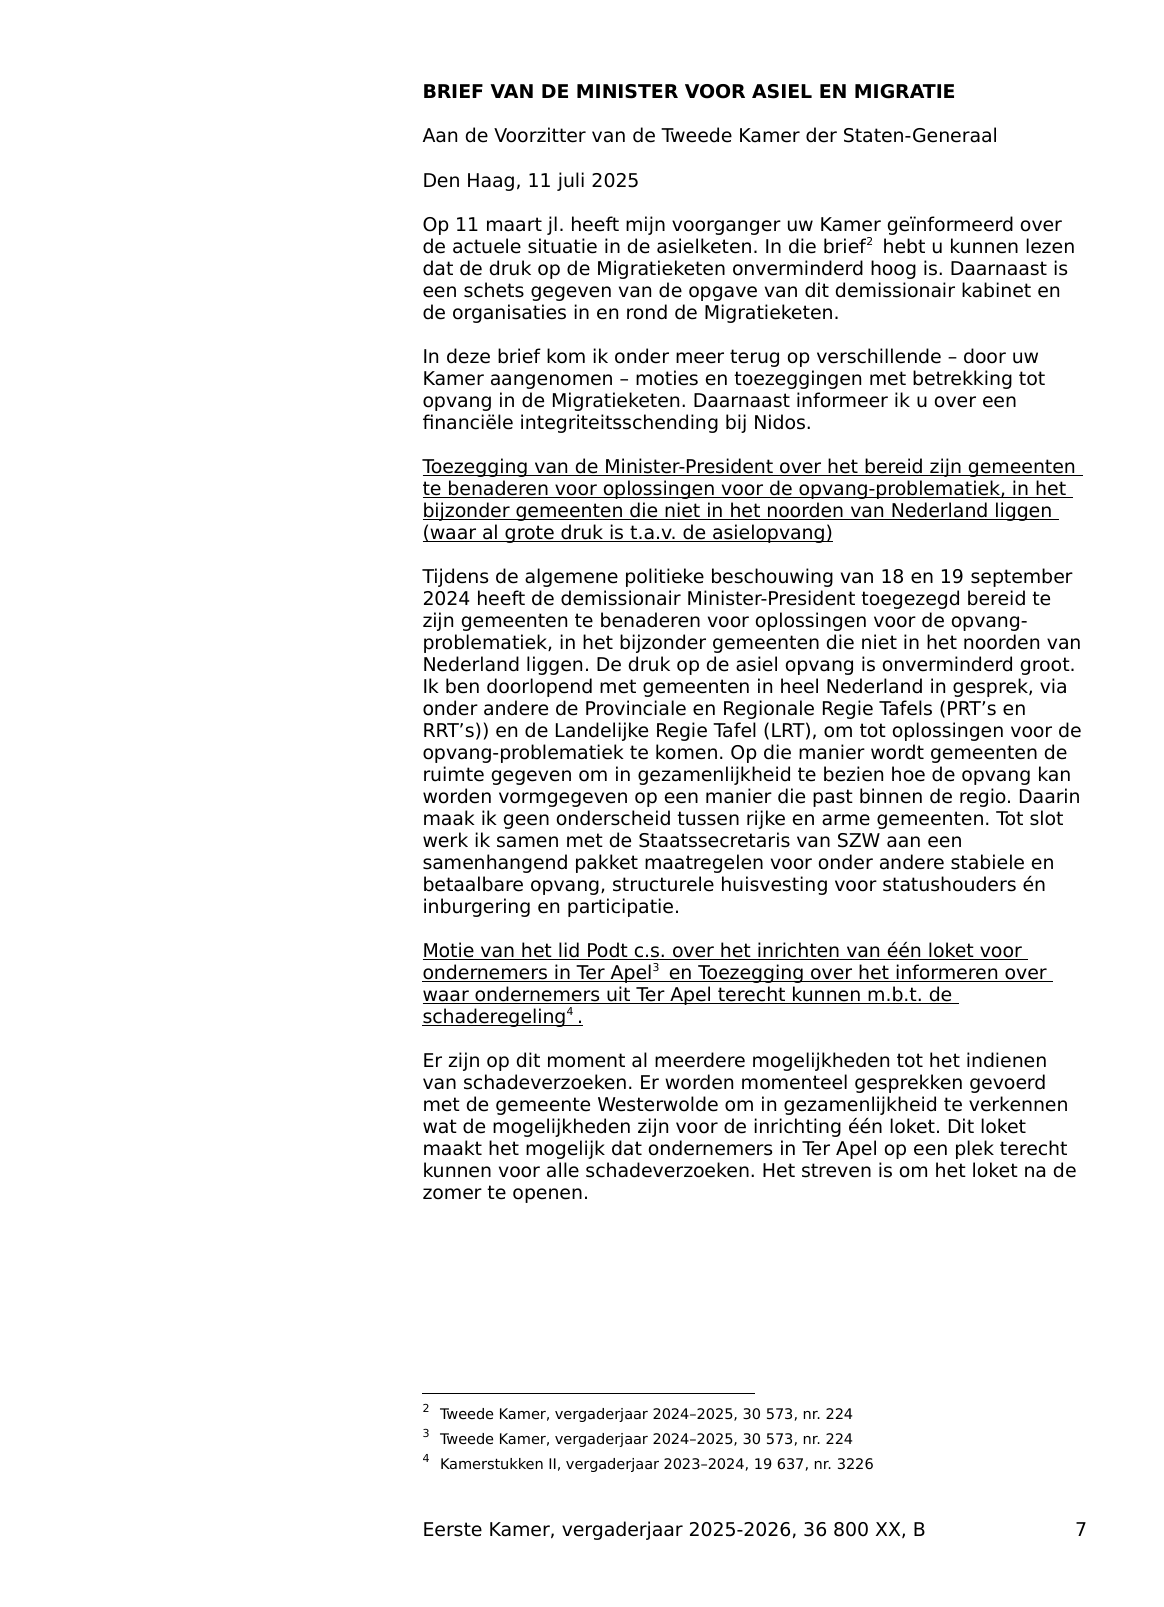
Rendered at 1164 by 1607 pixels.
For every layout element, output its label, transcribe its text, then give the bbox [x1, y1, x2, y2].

text In deze brief kom ik onder meer terug op verschillende – door uw Kamer aangenomen – moties en toezeggingen met betrekking tot opvang in de Migratieketen. Daarnaast informeer ik u over een financiële integriteitsschending bij Nidos. [422, 346, 1087, 434]
text Er zijn op dit moment al meerdere mogelijkheden tot het indienen van schadeverzoeken. Er worden momenteel gesprekken gevoerd met de gemeente Westerwolde om in gezamenlijkheid te verkennen wat de mogelijkheden zijn voor de inrichting één loket. Dit loket maakt het mogelijk dat ondernemers in Ter Apel op een plek terecht kunnen voor alle schadeverzoeken. Het streven is om het loket na de zomer te openen. [422, 1050, 1087, 1204]
text Tweede Kamer, vergaderjaar 2024–2025, 30 573, nr. 224 [422, 1427, 1087, 1449]
text Aan de Voorzitter van de Tweede Kamer der Staten-Generaal [422, 125, 1087, 147]
text Kamerstukken II, vergaderjaar 2023–2024, 19 637, nr. 3226 [422, 1452, 1087, 1474]
text Op 11 maart jl. heeft mijn voorganger uw Kamer geïnformeerd over de actuele situatie in de asielketen. In die brief hebt u kunnen lezen dat de druk op de Migratieketen onverminderd hoog is. Daarnaast is een schets gegeven van de opgave van dit demissionair kabinet en de organisaties in en rond de Migratieketen. [422, 214, 1087, 324]
text Tijdens de algemene politieke beschouwing van 18 en 19 september 2024 heeft de demissionair Minister-President toegezegd bereid te zijn gemeenten te benaderen voor oplossingen voor de opvang-problematiek, in het bijzonder gemeenten die niet in het noorden van Nederland liggen. De druk op de asiel opvang is onverminderd groot. Ik ben doorlopend met gemeenten in heel Nederland in gesprek, via onder andere de Provinciale en Regionale Regie Tafels (PRT’s en RRT’s)) en de Landelijke Regie Tafel (LRT), om tot oplossingen voor de opvang-problematiek te komen. Op die manier wordt gemeenten de ruimte gegeven om in gezamenlijkheid te bezien hoe de opvang kan worden vormgegeven op een manier die past binnen de regio. Daarin maak ik geen onderscheid tussen rijke en arme gemeenten. Tot slot werk ik samen met de Staatssecretaris van SZW aan een samenhangend pakket maatregelen voor onder andere stabiele en betaalbare opvang, structurele huisvesting voor statushouders én inburgering en participatie. [422, 566, 1087, 918]
text Den Haag, 11 juli 2025 [422, 169, 1087, 192]
subtitle Toezegging van de Minister-President over het bereid zijn gemeenten te benaderen voor oplossingen voor de opvang-problematiek, in het bijzonder gemeenten die niet in het noorden van Nederland liggen (waar al grote druk is t.a.v. de asielopvang) [422, 456, 1087, 544]
text Tweede Kamer, vergaderjaar 2024–2025, 30 573, nr. 224 [422, 1402, 1087, 1424]
subtitle BRIEF VAN DE MINISTER VOOR ASIEL EN MIGRATIE [422, 81, 1087, 103]
subtitle Motie van het lid Podt c.s. over het inrichten van één loket voor ondernemers in Ter Apel en Toezegging over het informeren over waar ondernemers uit Ter Apel terecht kunnen m.b.t. de schaderegeling. [422, 940, 1087, 1028]
